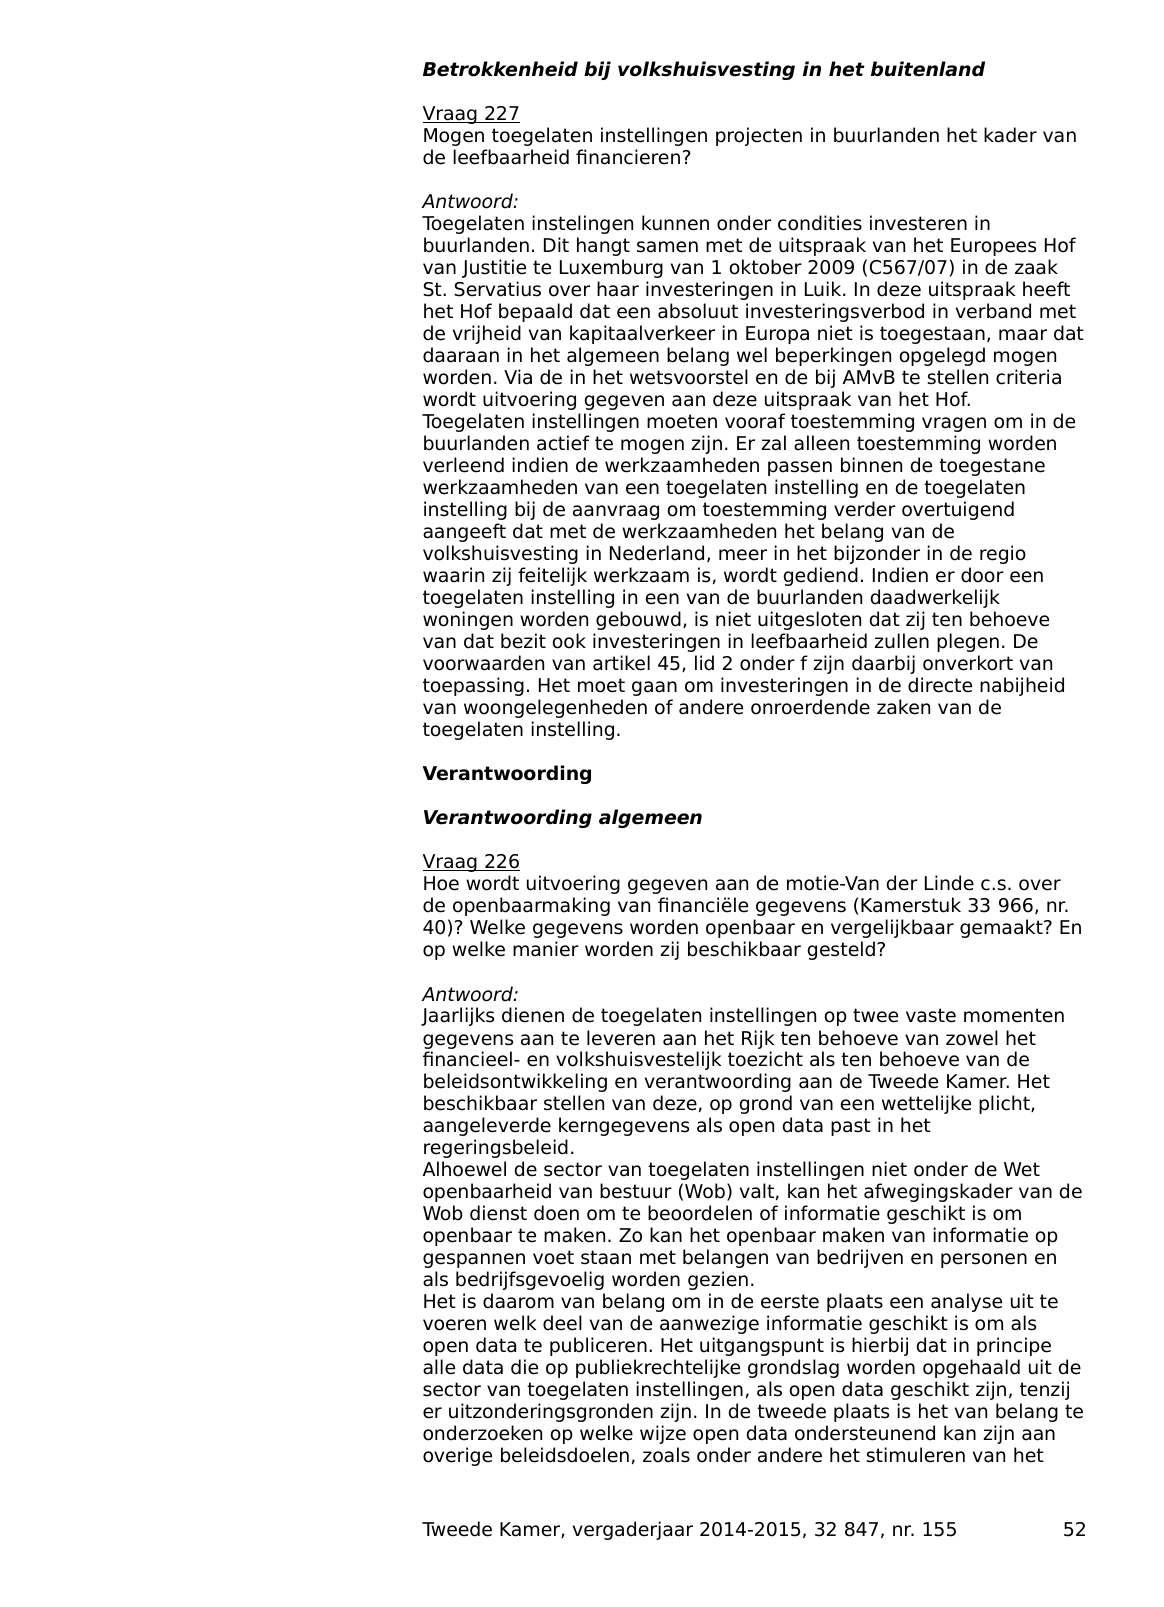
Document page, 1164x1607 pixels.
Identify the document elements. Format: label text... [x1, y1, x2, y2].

subtitle Verantwoording algemeen [422, 807, 1087, 829]
subtitle Verantwoording [422, 763, 1087, 785]
text Antwoord: [422, 191, 1087, 213]
text Vraag 226 [422, 851, 1087, 873]
subtitle Betrokkenheid bij volkshuisvesting in het buitenland [422, 59, 1087, 81]
text Alhoewel de sector van toegelaten instellingen niet onder de Wet openbaarheid van bestuur (Wob) valt, kan het afwegingskader van de Wob dienst doen om te beoordelen of informatie geschikt is om openbaar te maken. Zo kan het openbaar maken van informatie op gespannen voet staan met belangen van bedrijven en personen en als bedrijfsgevoelig worden gezien. [422, 1159, 1087, 1291]
text Vraag 227 [422, 103, 1087, 125]
text Hoe wordt uitvoering gegeven aan de motie-Van der Linde c.s. over de openbaarmaking van financiële gegevens (Kamerstuk 33 966, nr. 40)? Welke gegevens worden openbaar en vergelijkbaar gemaakt? En op welke manier worden zij beschikbaar gesteld? [422, 873, 1087, 961]
text Jaarlijks dienen de toegelaten instellingen op twee vaste momenten gegevens aan te leveren aan het Rijk ten behoeve van zowel het financieel- en volkshuisvestelijk toezicht als ten behoeve van de beleidsontwikkeling en verantwoording aan de Tweede Kamer. Het beschikbaar stellen van deze, op grond van een wettelijke plicht, aangeleverde kerngegevens als open data past in het regeringsbeleid. [422, 1005, 1087, 1159]
text Het is daarom van belang om in de eerste plaats een analyse uit te voeren welk deel van de aanwezige informatie geschikt is om als open data te publiceren. Het uitgangspunt is hierbij dat in principe alle data die op publiekrechtelijke grondslag worden opgehaald uit de sector van toegelaten instellingen, als open data geschikt zijn, tenzij er uitzonderingsgronden zijn. In de tweede plaats is het van belang te onderzoeken op welke wijze open data ondersteunend kan zijn aan overige beleidsdoelen, zoals onder andere het stimuleren van het [422, 1291, 1087, 1467]
text Antwoord: [422, 983, 1087, 1005]
text Toegelaten instelingen kunnen onder condities investeren in buurlanden. Dit hangt samen met de uitspraak van het Europees Hof van Justitie te Luxemburg van 1 oktober 2009 (C567/07) in de zaak St. Servatius over haar investeringen in Luik. In deze uitspraak heeft het Hof bepaald dat een absoluut investeringsverbod in verband met de vrijheid van kapitaalverkeer in Europa niet is toegestaan, maar dat daaraan in het algemeen belang wel beperkingen opgelegd mogen worden. Via de in het wetsvoorstel en de bij AMvB te stellen criteria wordt uitvoering gegeven aan deze uitspraak van het Hof. [422, 213, 1087, 411]
text Toegelaten instellingen moeten vooraf toestemming vragen om in de buurlanden actief te mogen zijn. Er zal alleen toestemming worden verleend indien de werkzaamheden passen binnen de toegestane werkzaamheden van een toegelaten instelling en de toegelaten instelling bij de aanvraag om toestemming verder overtuigend aangeeft dat met de werkzaamheden het belang van de volkshuisvesting in Nederland, meer in het bijzonder in de regio waarin zij feitelijk werkzaam is, wordt gediend. Indien er door een toegelaten instelling in een van de buurlanden daadwerkelijk woningen worden gebouwd, is niet uitgesloten dat zij ten behoeve van dat bezit ook investeringen in leefbaarheid zullen plegen. De voorwaarden van artikel 45, lid 2 onder f zijn daarbij onverkort van toepassing. Het moet gaan om investeringen in de directe nabijheid van woongelegenheden of andere onroerdende zaken van de toegelaten instelling. [422, 411, 1087, 741]
text Mogen toegelaten instellingen projecten in buurlanden het kader van de leefbaarheid financieren? [422, 125, 1087, 169]
